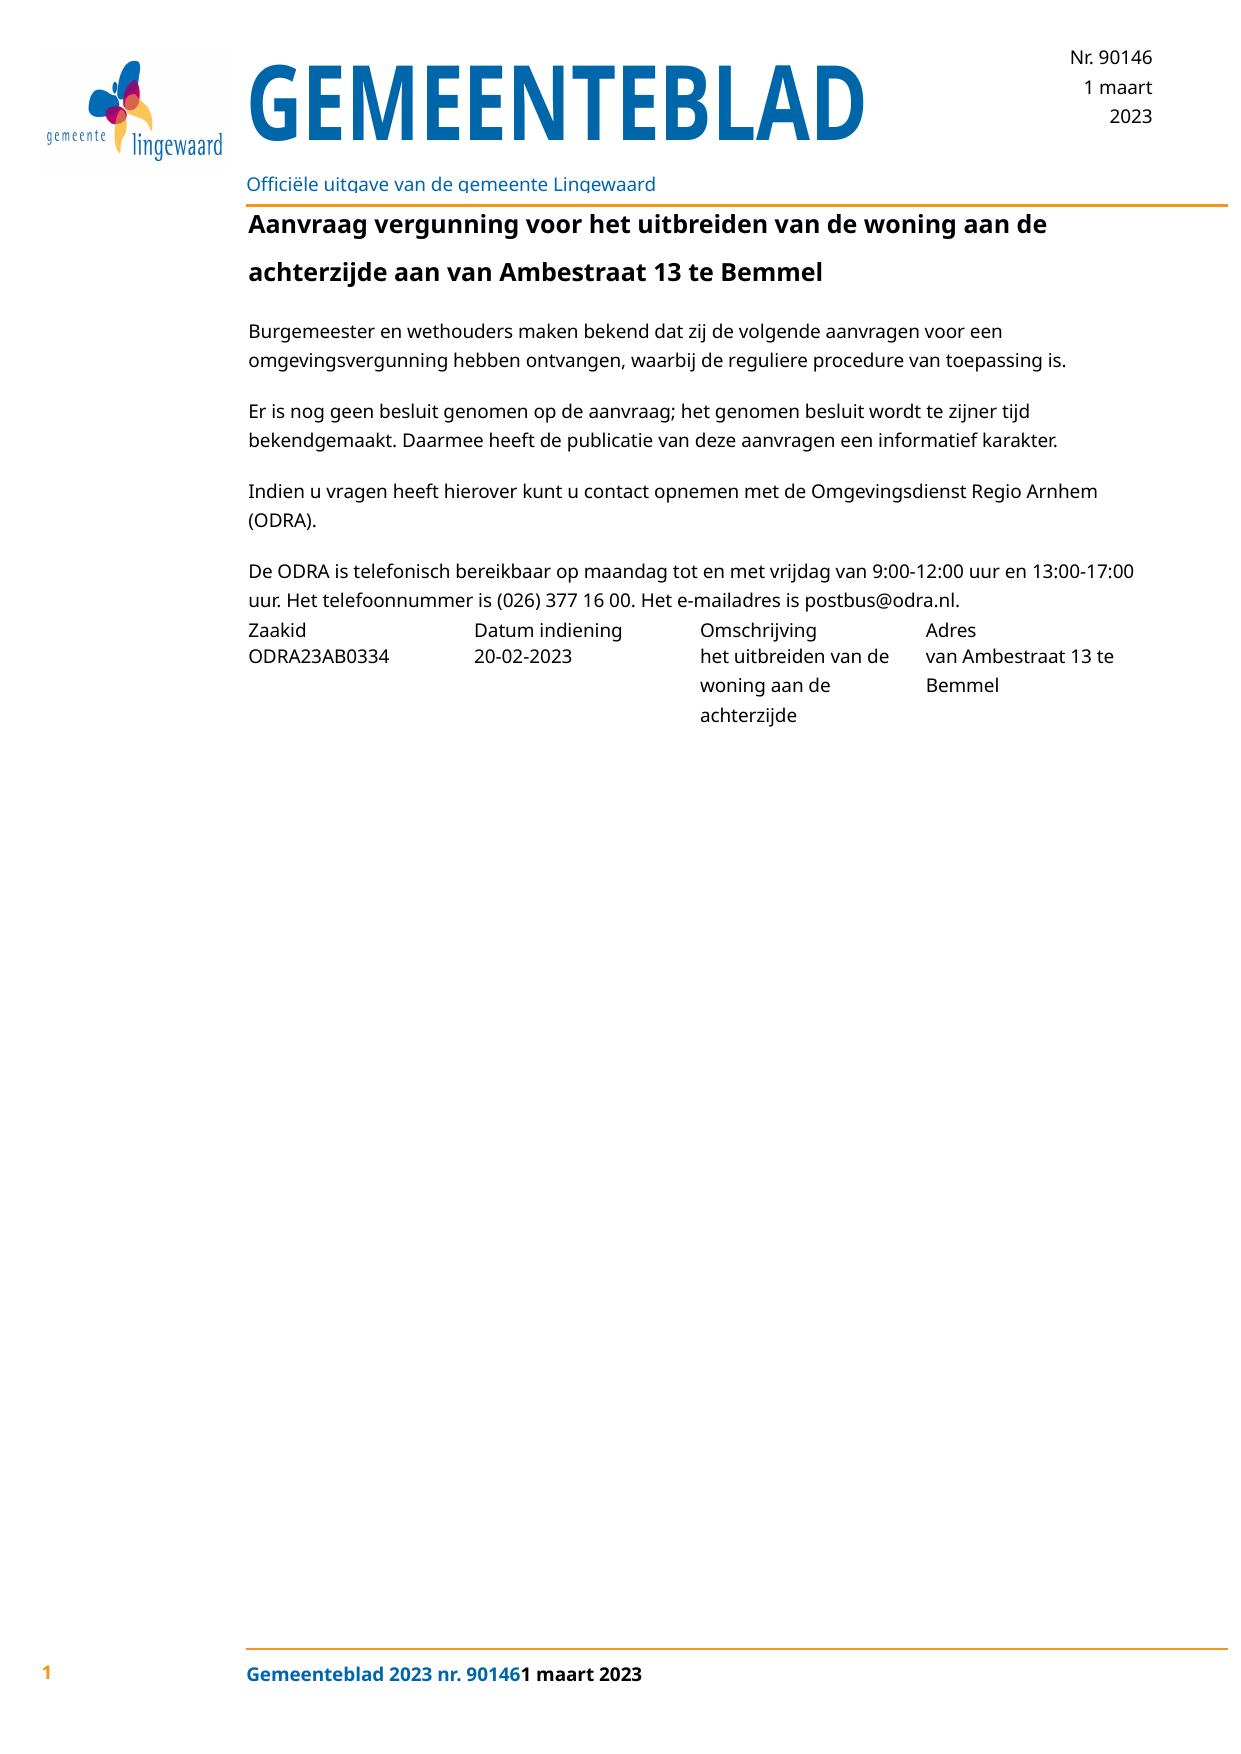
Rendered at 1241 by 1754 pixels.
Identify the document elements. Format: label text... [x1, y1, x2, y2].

table_header Zaakid [248, 617, 474, 643]
text Er is nog geen besluit genomen op de aanvraag; het genomen besluit wordt te zijner tijd bekendgemaakt. Daarmee heeft de publicatie van deze aanvragen een informatief karakter. [248, 398, 1152, 453]
table_cell 20-02-2023 [474, 643, 700, 728]
table_cell ODRA23AB0334 [248, 643, 474, 728]
text Burgemeester en wethouders maken bekend dat zij de volgende aanvragen voor een omgevingsvergunning hebben ontvangen, waarbij de reguliere procedure van toepassing is. [248, 318, 1152, 373]
text Indien u vragen heeft hierover kunt u contact opnemen met de Omgevingsdienst Regio Arnhem (ODRA). [248, 478, 1152, 533]
text Aanvraag vergunning voor het uitbreiden van de woning aan de achterzijde aan van Ambestraat 13 te Bemmel [248, 207, 1152, 288]
table_header Adres [926, 617, 1152, 643]
table_cell van Ambestraat 13 te Bemmel [926, 643, 1152, 728]
picture [41, 47, 231, 172]
table_cell het uitbreiden van de woning aan de achterzijde [700, 643, 926, 728]
table_header Datum indiening [474, 617, 700, 643]
table_header Omschrijving [700, 617, 926, 643]
text De ODRA is telefonisch bereikbaar op maandag tot en met vrijdag van 9:00-12:00 uur en 13:00-17:00 uur. Het telefoonnummer is (026) 377 16 00. Het e-mailadres is postbus@odra.nl. [248, 558, 1152, 613]
